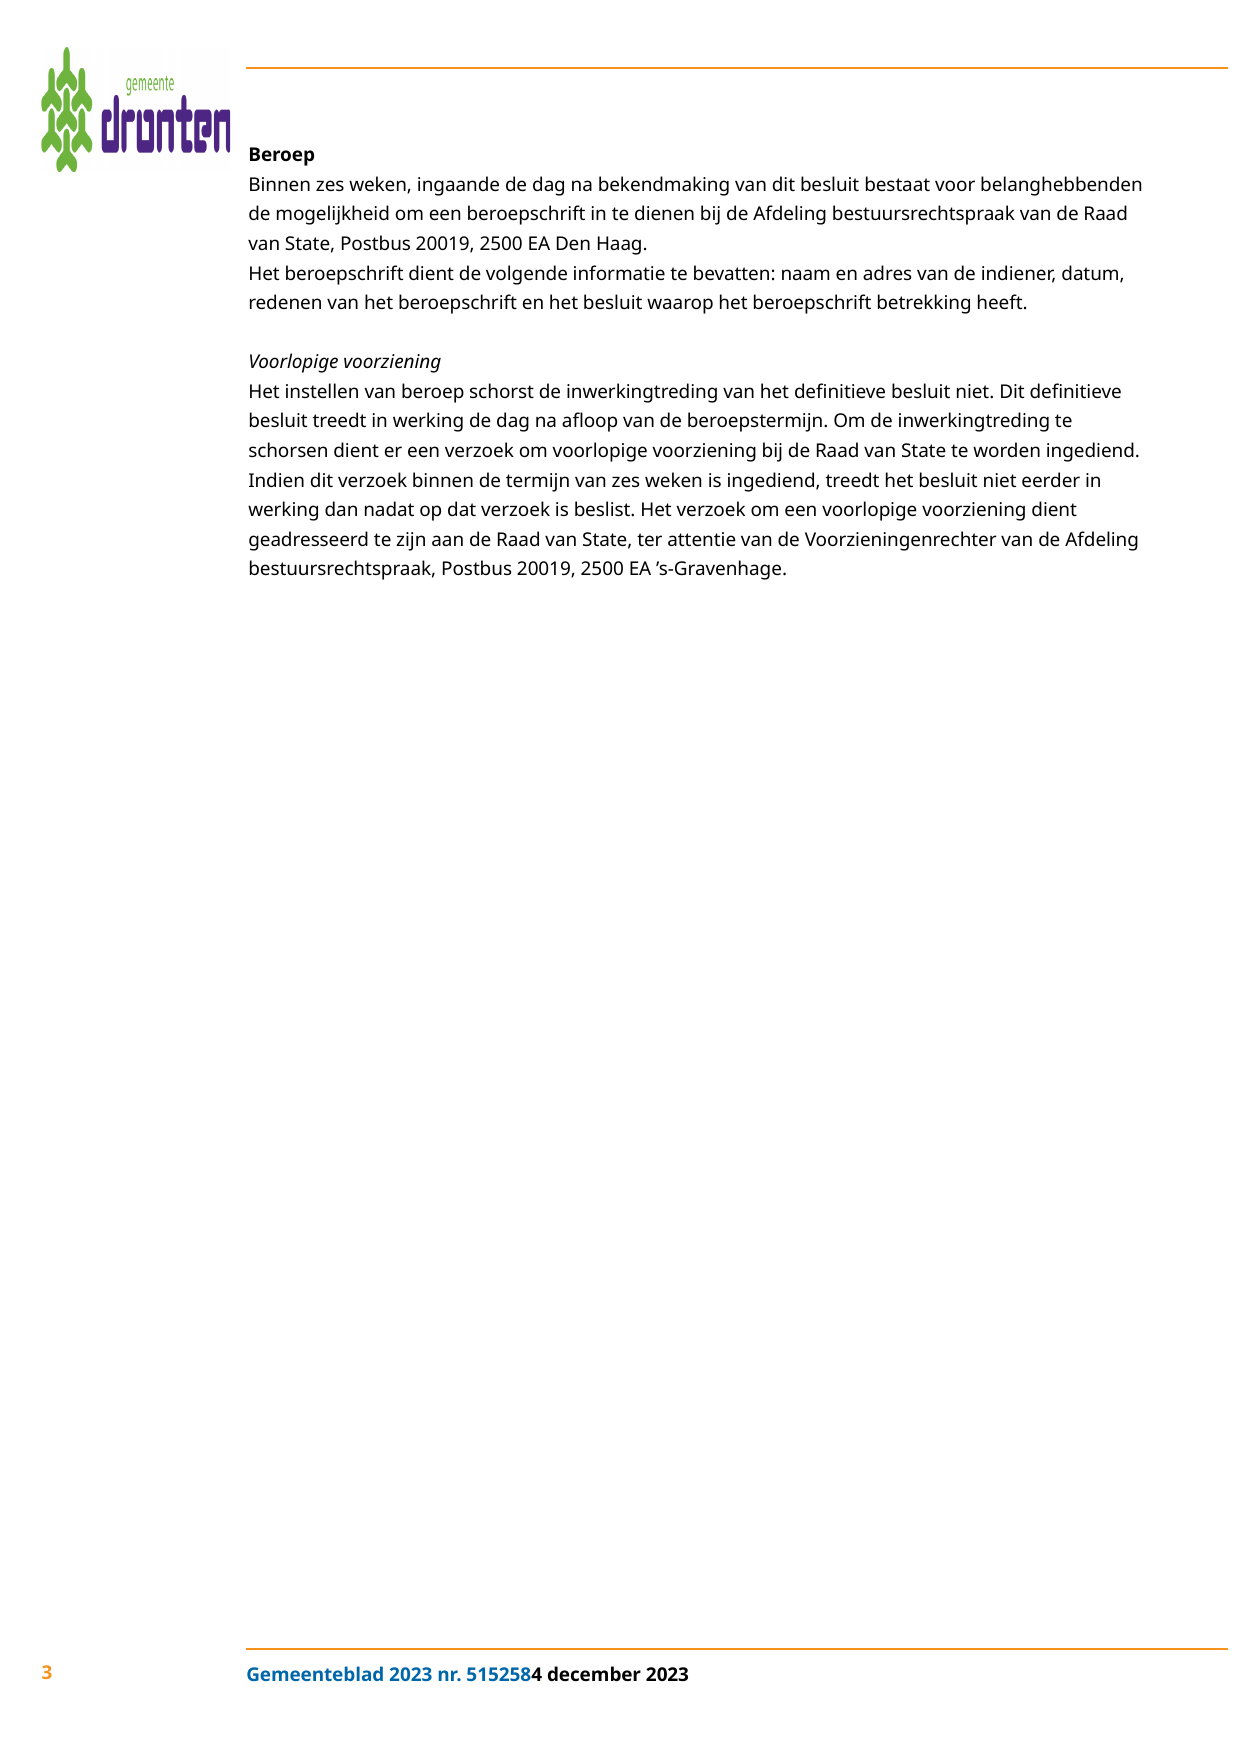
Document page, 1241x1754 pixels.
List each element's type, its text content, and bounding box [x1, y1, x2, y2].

text Het instellen van beroep schorst de inwerkingtreding van het definitieve besluit niet. Dit definitieve besluit treedt in werking de dag na afloop van de beroepstermijn. Om de inwerkingtreding te schorsen dient er een verzoek om voorlopige voorziening bij de Raad van State te worden ingediend. Indien dit verzoek binnen de termijn van zes weken is ingediend, treedt het besluit niet eerder in werking dan nadat op dat verzoek is beslist. Het verzoek om een voorlopige voorziening dient geadresseerd te zijn aan de Raad van State, ter attentie van de Voorzieningenrechter van de Afdeling bestuursrechtspraak, Postbus 20019, 2500 EA ’s-Gravenhage. [248, 378, 1152, 581]
text Beroep [248, 141, 1152, 167]
text Binnen zes weken, ingaande de dag na bekendmaking van dit besluit bestaat voor belanghebbenden de mogelijkheid om een beroepschrift in te dienen bij de Afdeling bestuursrechtspraak van de Raad van State, Postbus 20019, 2500 EA Den Haag. [248, 171, 1152, 256]
picture [41, 47, 231, 172]
text Voorlopige voorziening [248, 348, 1152, 374]
text Het beroepschrift dient de volgende informatie te bevatten: naam en adres van de indiener, datum, redenen van het beroepschrift en het besluit waarop het beroepschrift betrekking heeft. [248, 260, 1152, 315]
